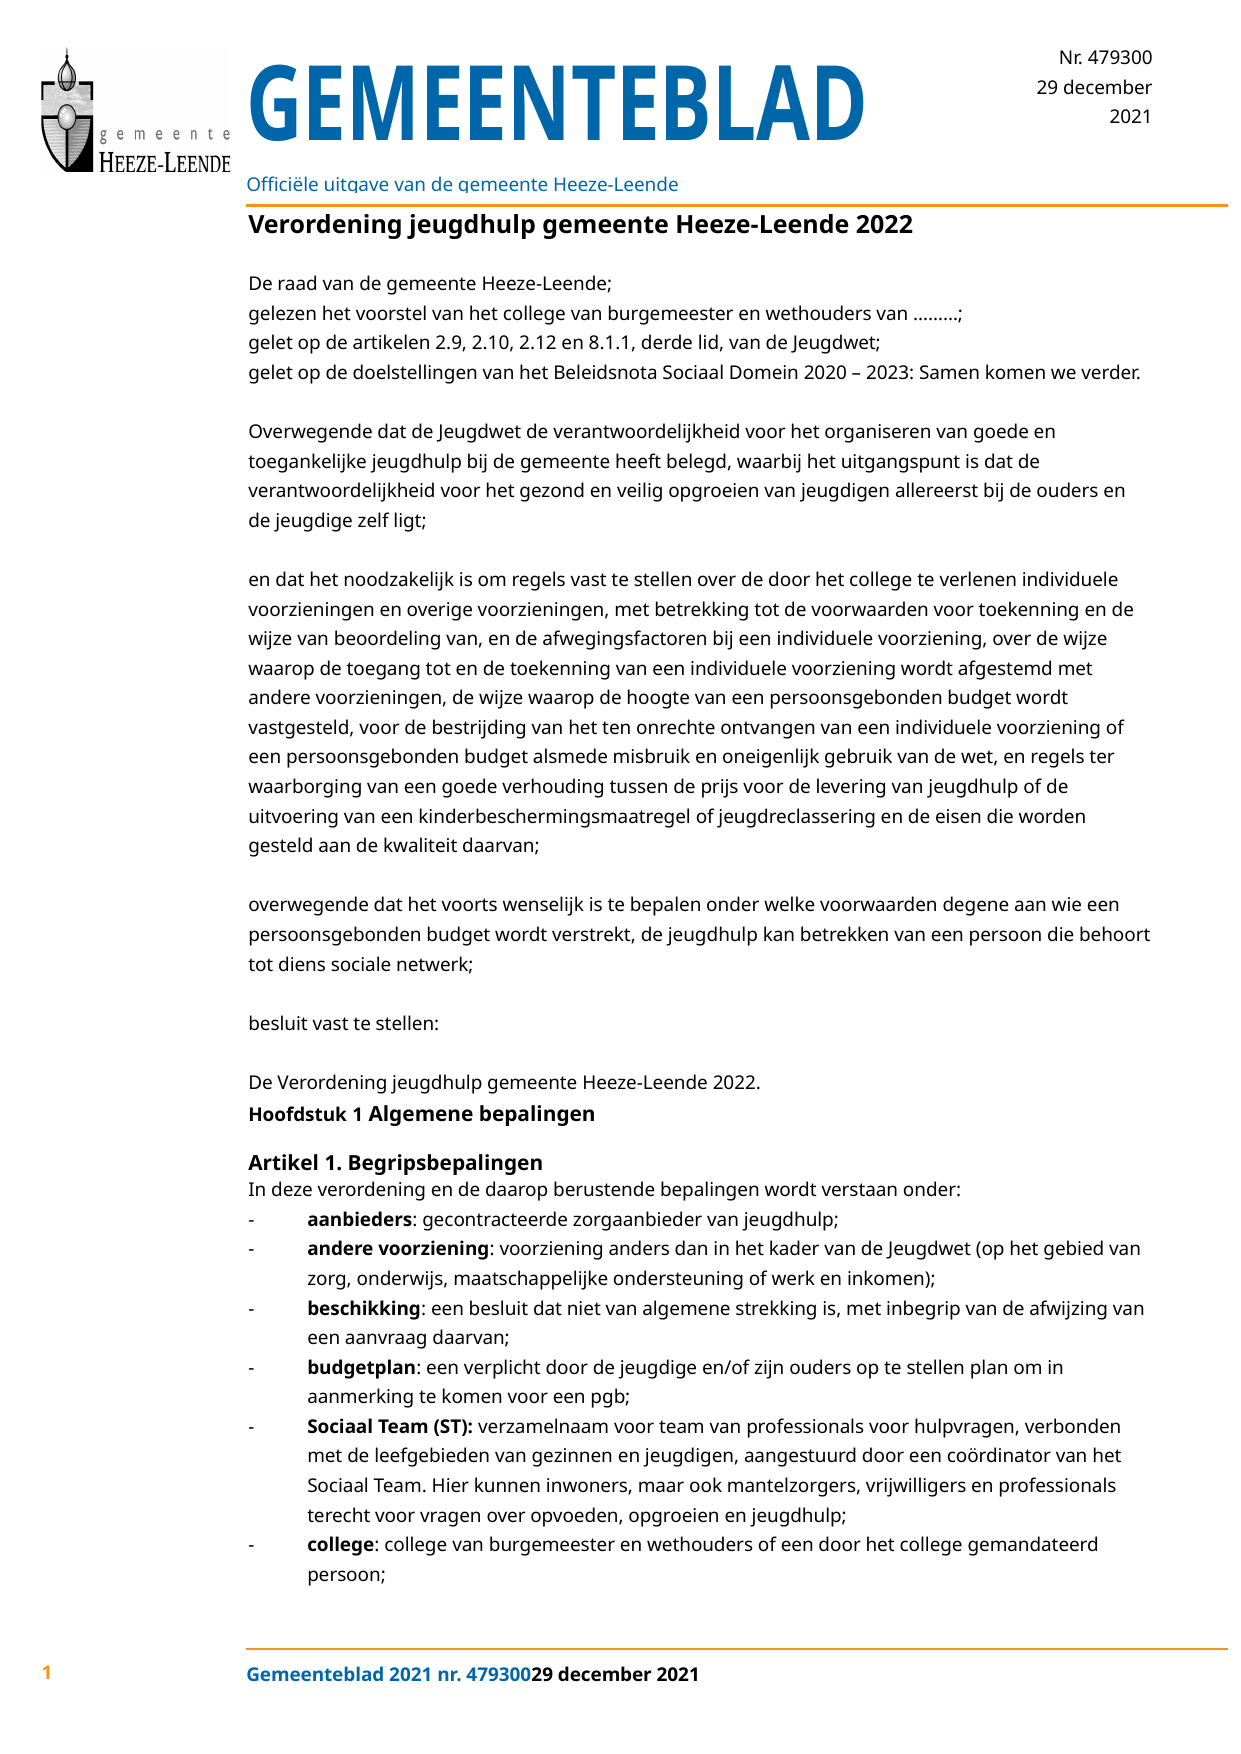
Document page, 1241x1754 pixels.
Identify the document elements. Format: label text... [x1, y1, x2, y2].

text gelet op de artikelen 2.9, 2.10, 2.12 en 8.1.1, derde lid, van de Jeugdwet; [248, 329, 1152, 355]
text De raad van de gemeente Heeze-Leende; [248, 270, 1152, 296]
list andere voorziening: voorziening anders dan in het kader van de Jeugdwet (op het gebied van zorg, onderwijs, maatschappelijke ondersteuning of werk en inkomen); [248, 1236, 1152, 1291]
text en dat het noodzakelijk is om regels vast te stellen over de door het college te verlenen individuele voorzieningen en overige voorzieningen, met betrekking tot de voorwaarden voor toekenning en de wijze van beoordeling van, en de afwegingsfactoren bij een individuele voorziening, over de wijze waarop de toegang tot en de toekenning van een individuele voorziening wordt afgestemd met andere voorzieningen, de wijze waarop de hoogte van een persoonsgebonden budget wordt vastgesteld, voor de bestrijding van het ten onrechte ontvangen van een individuele voorziening of een persoonsgebonden budget alsmede misbruik en oneigenlijk gebruik van de wet, en regels ter waarborging van een goede verhouding tussen de prijs voor de levering van jeugdhulp of de uitvoering van een kinderbeschermingsmaatregel of jeugdreclassering en de eisen die worden gesteld aan de kwaliteit daarvan; [248, 566, 1152, 858]
text besluit vast te stellen: [248, 1010, 1152, 1036]
text gelezen het voorstel van het college van burgemeester en wethouders van ………; [248, 300, 1152, 326]
text In deze verordening en de daarop berustende bepalingen wordt verstaan onder: [248, 1176, 1152, 1202]
text Hoofdstuk 1 Algemene bepalingen [248, 1099, 1152, 1127]
list beschikking: een besluit dat niet van algemene strekking is, met inbegrip van de afwijzing van een aanvraag daarvan; [248, 1295, 1152, 1350]
list college: college van burgemeester en wethouders of een door het college gemandateerd persoon; [248, 1531, 1152, 1587]
list Sociaal Team (ST): verzamelnaam voor team van professionals voor hulpvragen, verbonden met de leefgebieden van gezinnen en jeugdigen, aangestuurd door een coördinator van het Sociaal Team. Hier kunnen inwoners, maar ook mantelzorgers, vrijwilligers en professionals terecht voor vragen over opvoeden, opgroeien en jeugdhulp; [248, 1413, 1152, 1527]
text Overwegende dat de Jeugdwet de verantwoordelijkheid voor het organiseren van goede en toegankelijke jeugdhulp bij de gemeente heeft belegd, waarbij het uitgangspunt is dat de verantwoordelijkheid voor het gezond en veilig opgroeien van jeugdigen allereerst bij de ouders en de jeugdige zelf ligt; [248, 418, 1152, 533]
list aanbieders: gecontracteerde zorgaanbieder van jeugdhulp; [248, 1206, 1152, 1232]
picture [41, 47, 231, 172]
text gelet op de doelstellingen van het Beleidsnota Sociaal Domein 2020 – 2023: Samen komen we verder. [248, 359, 1152, 385]
list budgetplan: een verplicht door de jeugdige en/of zijn ouders op te stellen plan om in aanmerking te komen voor een pgb; [248, 1354, 1152, 1409]
text Verordening jeugdhulp gemeente Heeze-Leende 2022 [248, 207, 1152, 241]
text De Verordening jeugdhulp gemeente Heeze-Leende 2022. [248, 1069, 1152, 1095]
text overwegende dat het voorts wenselijk is te bepalen onder welke voorwaarden degene aan wie een persoonsgebonden budget wordt verstrekt, de jeugdhulp kan betrekken van een persoon die behoort tot diens sociale netwerk; [248, 892, 1152, 976]
text Artikel 1. Begripsbepalingen [248, 1148, 1152, 1176]
